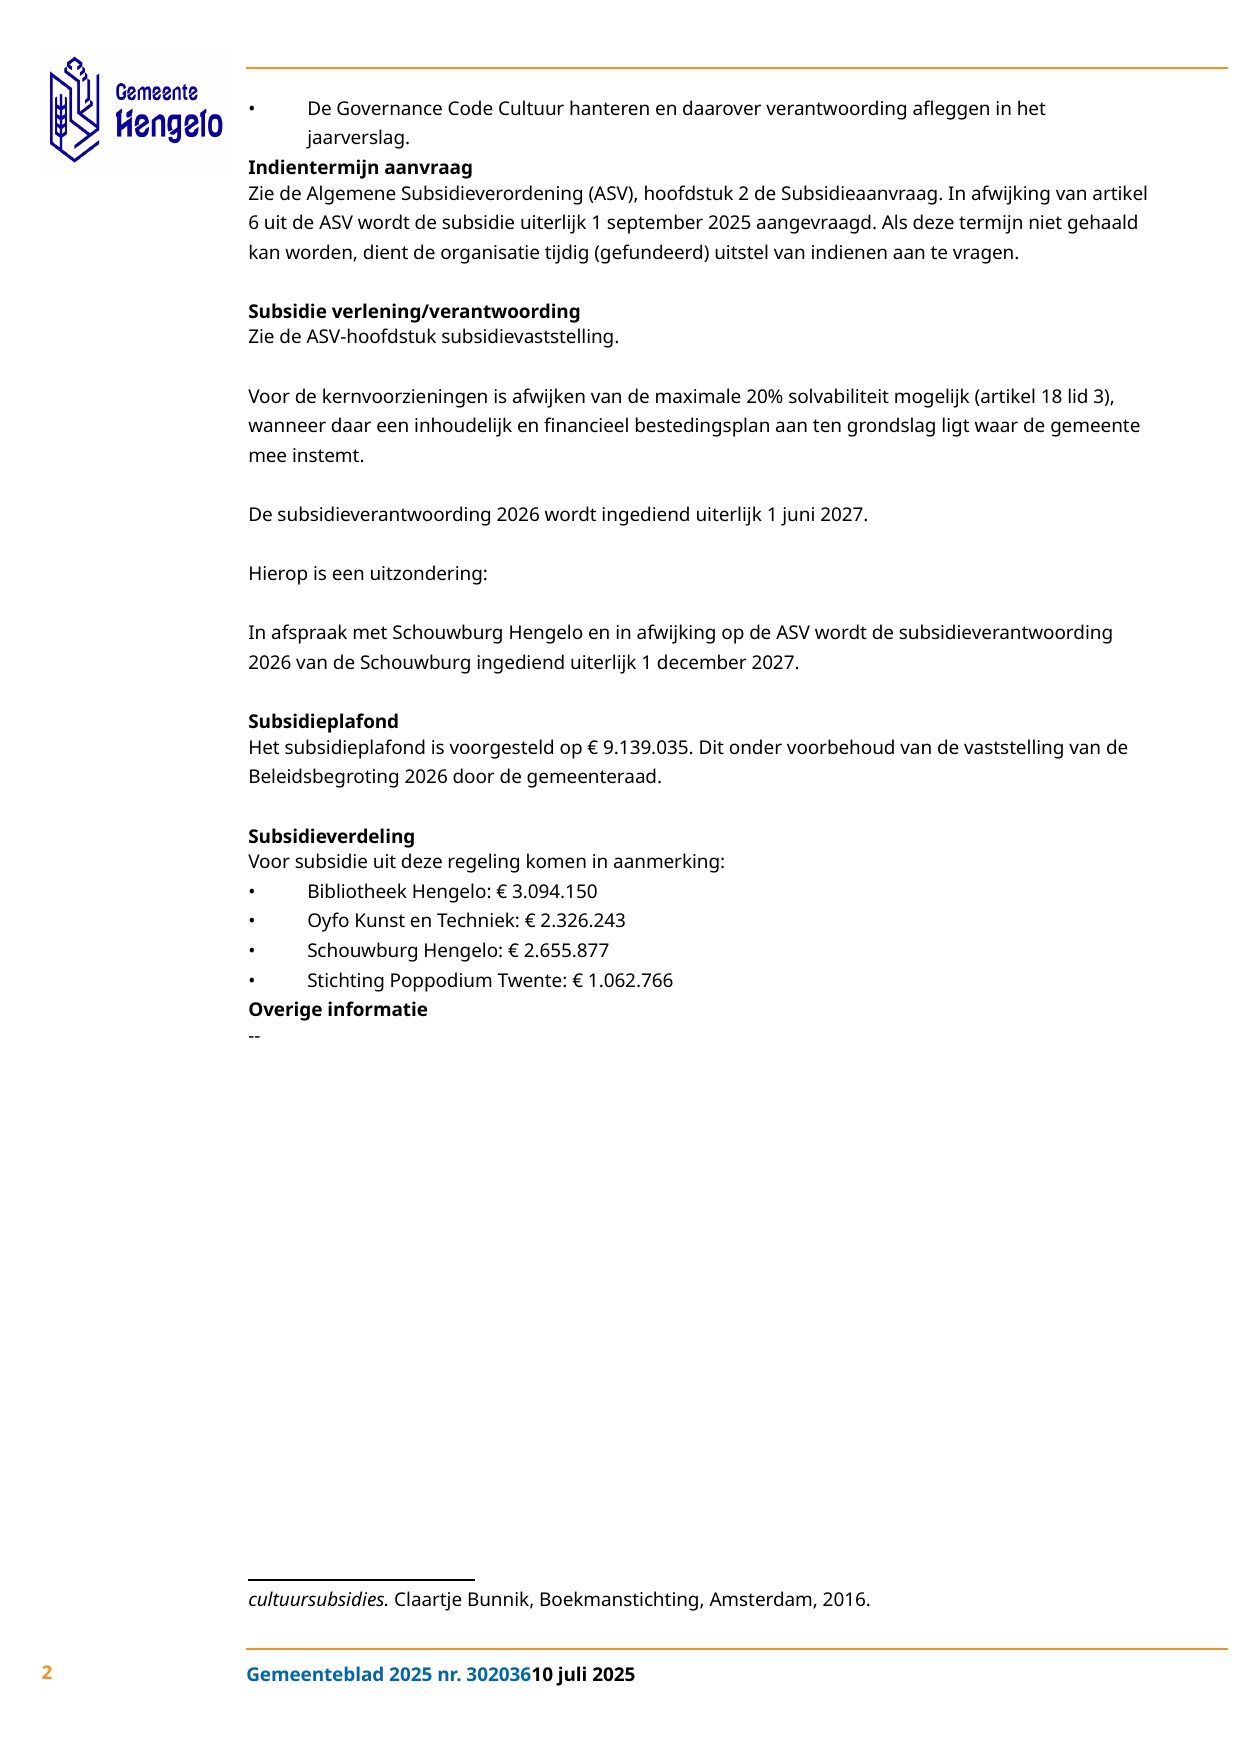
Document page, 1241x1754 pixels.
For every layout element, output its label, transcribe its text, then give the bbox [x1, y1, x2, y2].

text -- [248, 1022, 1152, 1048]
list Stichting Poppodium Twente: € 1.062.766 [248, 967, 1152, 993]
text Het subsidieplafond is voorgesteld op € 9.139.035. Dit onder voorbehoud van de vaststelling van de Beleidsbegroting 2026 door de gemeenteraad. [248, 734, 1152, 789]
list Oyfo Kunst en Techniek: € 2.326.243 [248, 908, 1152, 933]
text Zie de ASV-hoofdstuk subsidievaststelling. [248, 324, 1152, 349]
list Schouwburg Hengelo: € 2.655.877 [248, 937, 1152, 963]
text Voor de kernvoorzieningen is afwijken van de maximale 20% solvabiliteit mogelijk (artikel 18 lid 3), wanneer daar een inhoudelijk en financieel bestedingsplan aan ten grondslag ligt waar de gemeente mee instemt. [248, 383, 1152, 468]
text Hierop is een uitzondering: [248, 560, 1152, 586]
list Bibliotheek Hengelo: € 3.094.150 [248, 878, 1152, 904]
text Overige informatie [248, 996, 1152, 1022]
text In afspraak met Schouwburg Hengelo en in afwijking op de ASV wordt de subsidieverantwoording 2026 van de Schouwburg ingediend uiterlijk 1 december 2027. [248, 619, 1152, 675]
text Subsidie verlening/verantwoording [248, 298, 1152, 324]
text Voor subsidie uit deze regeling komen in aanmerking: [248, 848, 1152, 874]
text De subsidieverantwoording 2026 wordt ingediend uiterlijk 1 juni 2027. [248, 501, 1152, 527]
text Zie de Algemene Subsidieverordening (ASV), hoofdstuk 2 de Subsidieaanvraag. In afwijking van artikel 6 uit de ASV wordt de subsidie uiterlijk 1 september 2025 aangevraagd. Als deze termijn niet gehaald kan worden, dient de organisatie tijdig (gefundeerd) uitstel van indienen aan te vragen. [248, 180, 1152, 264]
picture [41, 47, 231, 172]
list cultuursubsidies. Claartje Bunnik, Boekmanstichting, Amsterdam, 2016. [248, 1586, 1152, 1612]
list De Governance Code Cultuur hanteren en daarover verantwoording afleggen in het jaarverslag. [248, 95, 1152, 150]
text Indientermijn aanvraag [248, 154, 1152, 180]
text Subsidieverdeling [248, 823, 1152, 848]
text Subsidieplafond [248, 708, 1152, 734]
